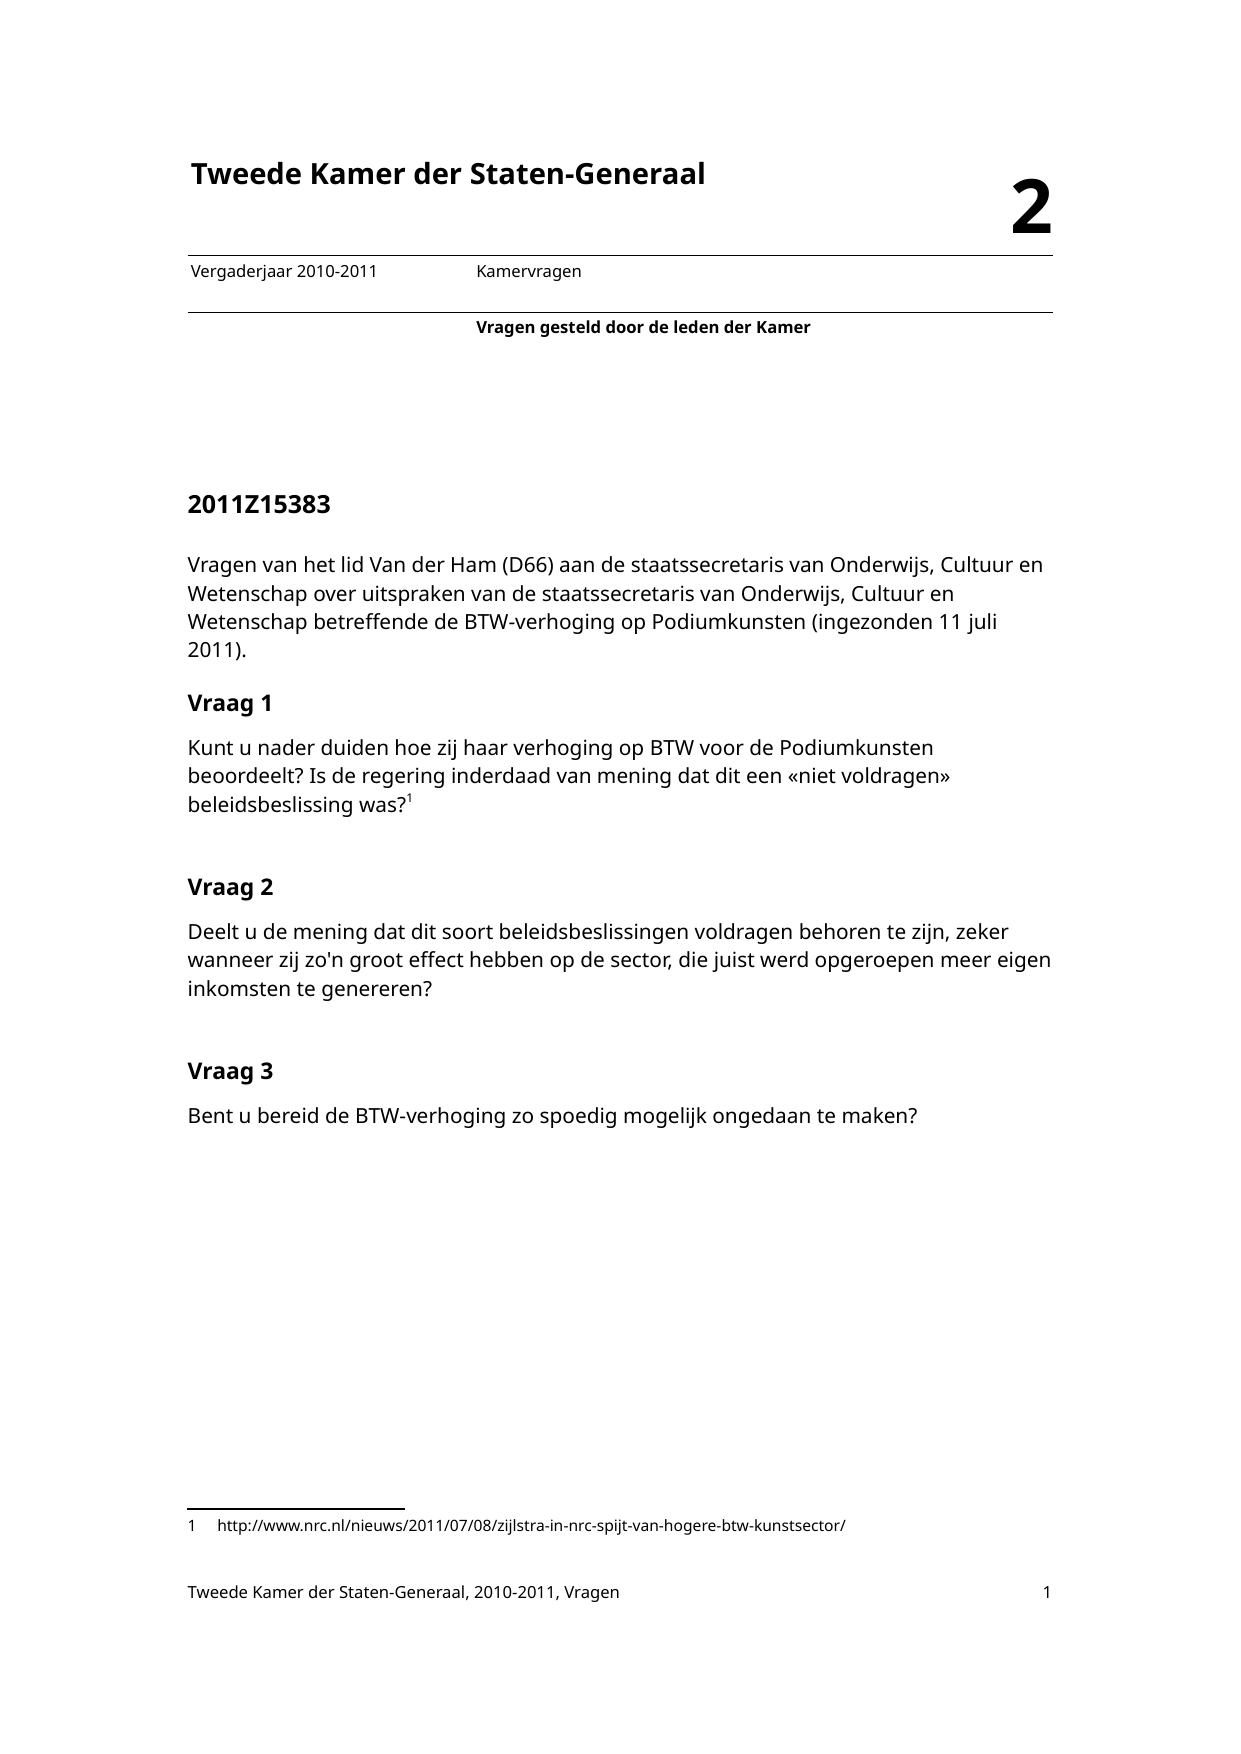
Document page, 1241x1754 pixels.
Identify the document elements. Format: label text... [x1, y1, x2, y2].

table_header 2 [880, 150, 1053, 255]
table_cell Vergaderjaar 2010-2011 [188, 256, 473, 312]
table_cell Kamervragen [473, 256, 1053, 312]
subtitle Vraag 1 [187, 687, 1053, 718]
table_cell [188, 313, 473, 339]
text http://www.nrc.nl/nieuws/2011/07/08/zijlstra-in-nrc-spijt-van-hogere-btw-kunstsector/ [187, 1508, 1053, 1536]
text Kunt u nader duiden hoe zij haar verhoging op BTW voor de Podiumkunsten beoordeelt? Is de regering inderdaad van mening dat dit een «niet voldragen» beleidsbeslissing was? [187, 733, 1053, 818]
table_header Tweede Kamer der Staten-Generaal [188, 150, 879, 255]
text 2011Z15383 [187, 487, 1053, 521]
subtitle Vraag 2 [187, 871, 1053, 902]
text Vragen van het lid Van der Ham (D66) aan de staatssecretaris van Onderwijs, Cultuur en Wetenschap over uitspraken van de staatssecretaris van Onderwijs, Cultuur en Wetenschap betreffende de BTW-verhoging op Podiumkunsten (ingezonden 11 juli 2011). [187, 550, 1053, 664]
text Deelt u de mening dat dit soort beleidsbeslissingen voldragen behoren te zijn, zeker wanneer zij zo'n groot effect hebben op de sector, die juist werd opgeroepen meer eigen inkomsten te genereren? [187, 917, 1053, 1002]
subtitle Vraag 3 [187, 1055, 1053, 1086]
text Bent u bereid de BTW-verhoging zo spoedig mogelijk ongedaan te maken? [187, 1101, 1053, 1129]
table_cell Vragen gesteld door de leden der Kamer [473, 313, 1053, 339]
